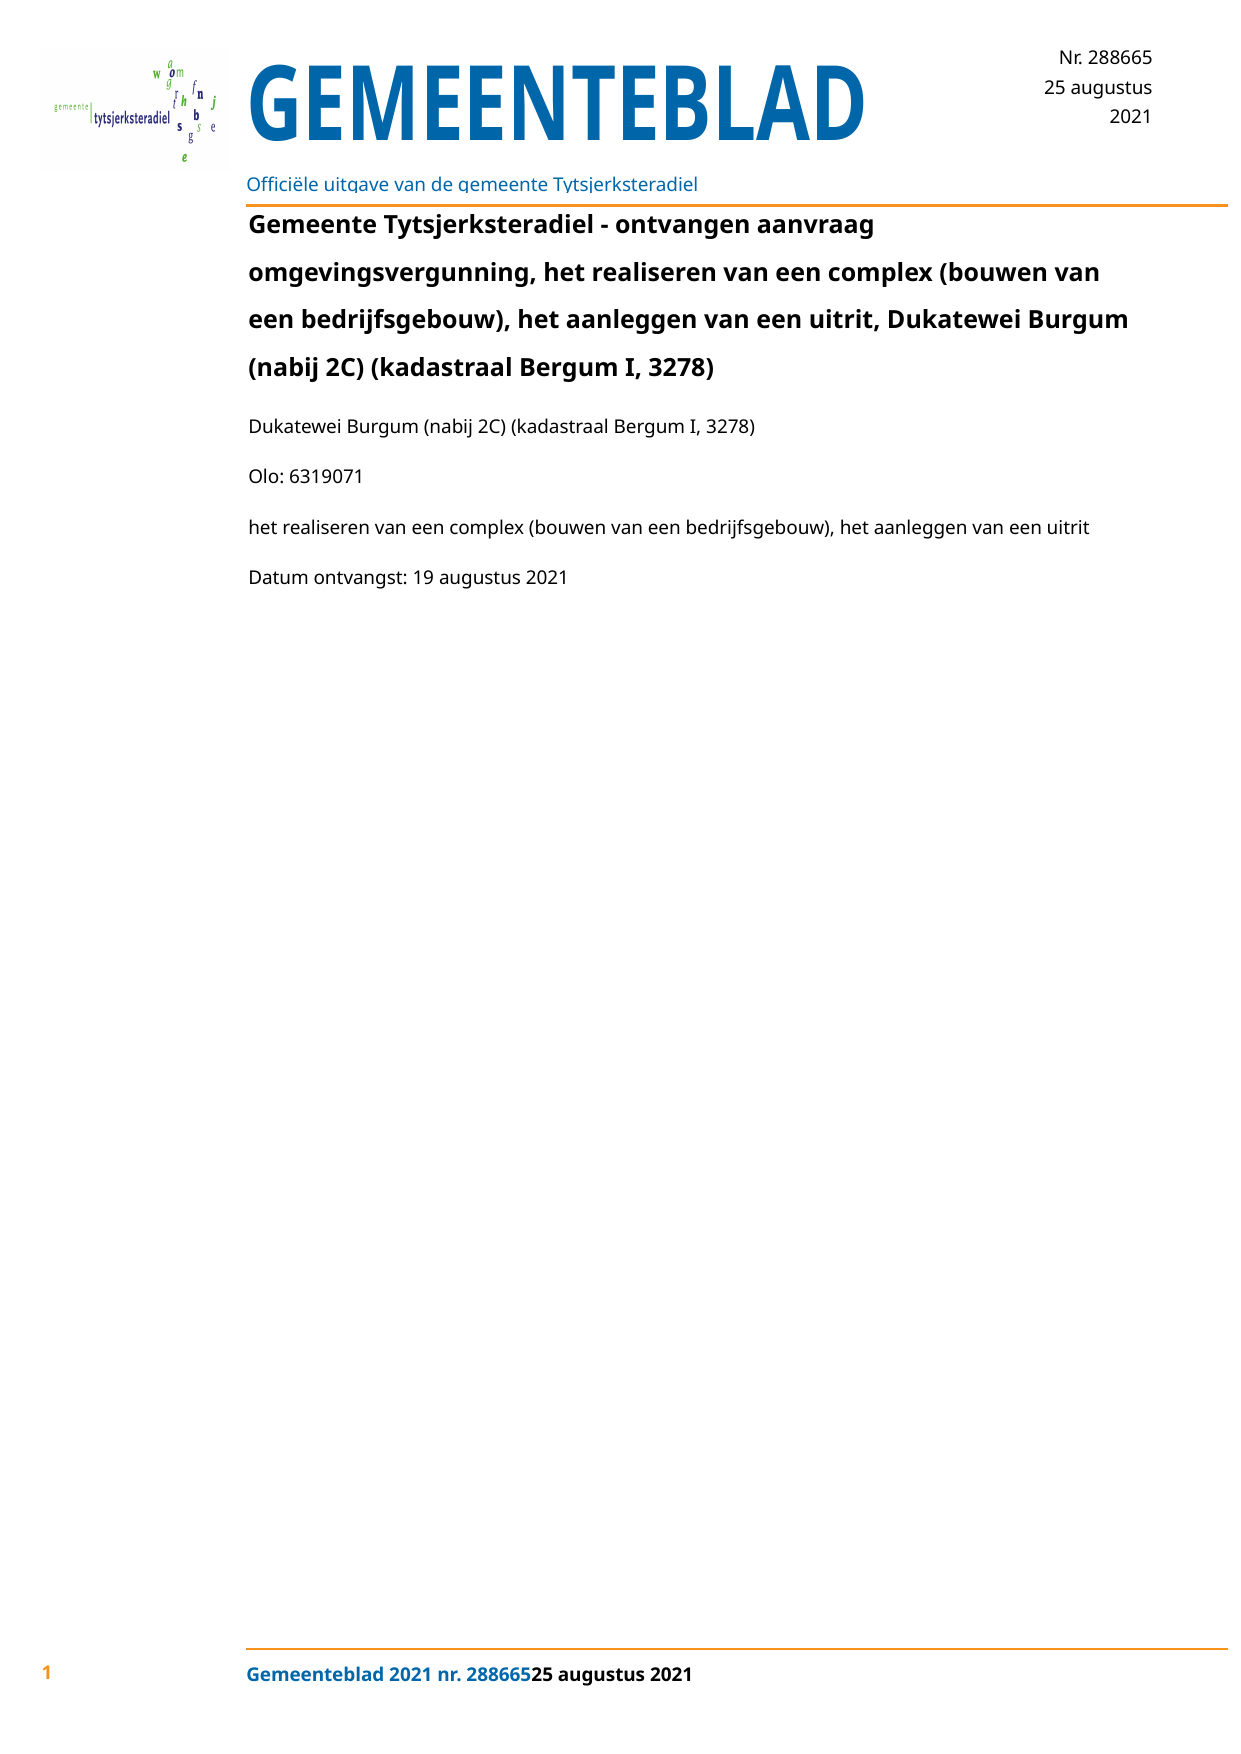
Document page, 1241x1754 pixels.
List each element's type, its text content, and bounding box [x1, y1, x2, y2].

picture [41, 47, 231, 172]
text Dukatewei Burgum (nabij 2C) (kadastraal Bergum I, 3278) [248, 413, 1152, 439]
text het realiseren van een complex (bouwen van een bedrijfsgebouw), het aanleggen van een uitrit [248, 514, 1152, 540]
text Gemeente Tytsjerksteradiel - ontvangen aanvraag omgevingsvergunning, het realiseren van een complex (bouwen van een bedrijfsgebouw), het aanleggen van een uitrit, Dukatewei Burgum (nabij 2C) (kadastraal Bergum I, 3278) [248, 207, 1152, 384]
text Datum ontvangst: 19 augustus 2021 [248, 564, 1152, 590]
text Olo: 6319071 [248, 463, 1152, 489]
